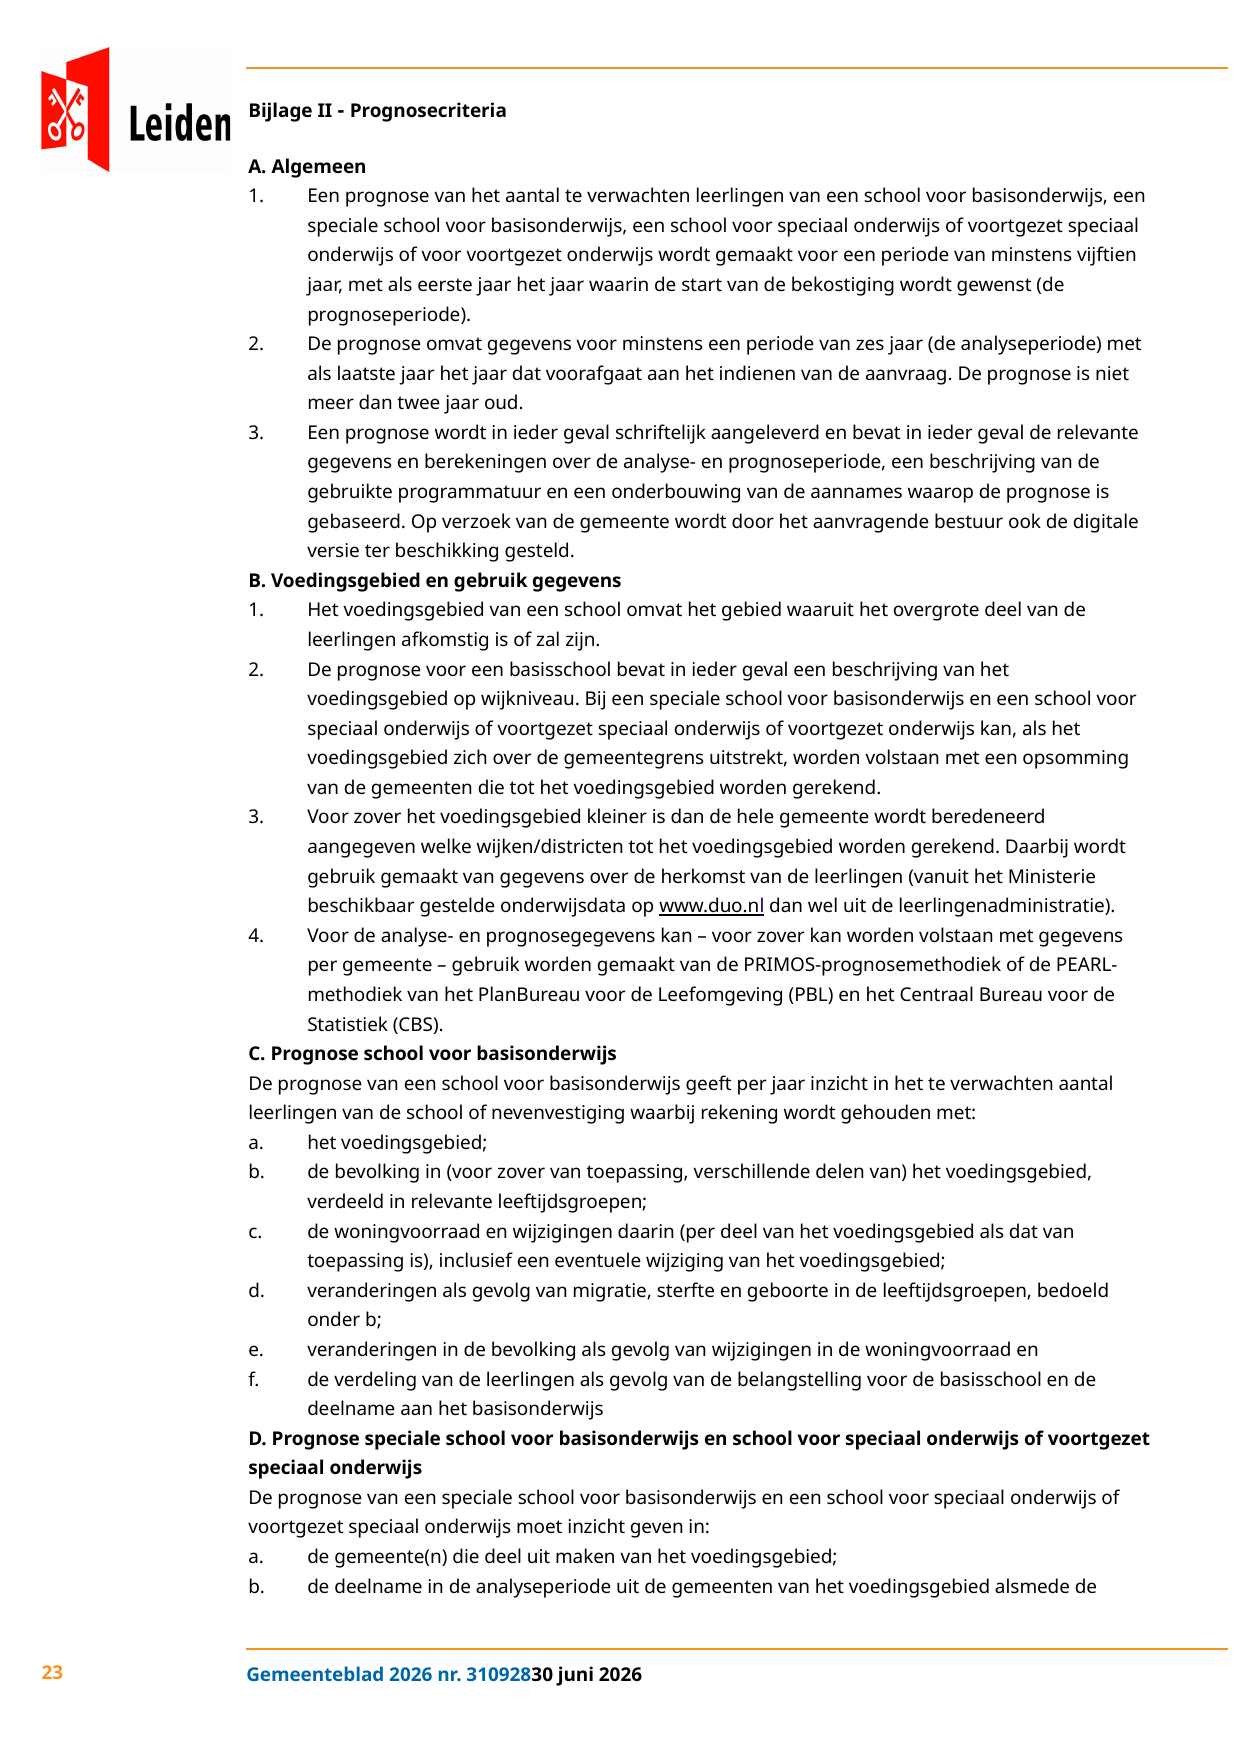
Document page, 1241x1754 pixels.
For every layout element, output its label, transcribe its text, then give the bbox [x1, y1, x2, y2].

list de deelname in de analyseperiode uit de gemeenten van het voedingsgebied alsmede de [248, 1573, 1152, 1599]
list de verdeling van de leerlingen als gevolg van de belangstelling voor de basisschool en de deelname aan het basisonderwijs [248, 1366, 1152, 1421]
picture [41, 47, 231, 172]
list Een prognose van het aantal te verwachten leerlingen van een school voor basisonderwijs, een speciale school voor basisonderwijs, een school voor speciaal onderwijs of voortgezet speciaal onderwijs of voor voortgezet onderwijs wordt gemaakt voor een periode van minstens vijftien jaar, met als eerste jaar het jaar waarin de start van de bekostiging wordt gewenst (de prognoseperiode). [248, 182, 1152, 327]
list Een prognose wordt in ieder geval schriftelijk aangeleverd en bevat in ieder geval de relevante gegevens en berekeningen over de analyse- en prognoseperiode, een beschrijving van de gebruikte programmatuur en een onderbouwing van de aannames waarop de prognose is gebaseerd. Op verzoek van de gemeente wordt door het aanvragende bestuur ook de digitale versie ter beschikking gesteld. [248, 419, 1152, 563]
text De prognose van een school voor basisonderwijs geeft per jaar inzicht in het te verwachten aantal leerlingen van de school of nevenvestiging waarbij rekening wordt gehouden met: [248, 1070, 1152, 1125]
text De prognose van een speciale school voor basisonderwijs en een school voor speciaal onderwijs of voortgezet speciaal onderwijs moet inzicht geven in: [248, 1484, 1152, 1539]
list Het voedingsgebied van een school omvat het gebied waaruit het overgrote deel van de leerlingen afkomstig is of zal zijn. [248, 597, 1152, 652]
list Voor de analyse- en prognosegegevens kan – voor zover kan worden volstaan met gegevens per gemeente – gebruik worden gemaakt van de PRIMOS-prognosemethodiek of de PEARL-methodiek van het PlanBureau voor de Leefomgeving (PBL) en het Centraal Bureau voor de Statistiek (CBS). [248, 922, 1152, 1037]
list de gemeente(n) die deel uit maken van het voedingsgebied; [248, 1543, 1152, 1569]
list Voor zover het voedingsgebied kleiner is dan de hele gemeente wordt beredeneerd aangegeven welke wijken/districten tot het voedingsgebied worden gerekend. Daarbij wordt gebruik gemaakt van gegevens over de herkomst van de leerlingen (vanuit het Ministerie beschikbaar gestelde onderwijsdata op www.duo.nl dan wel uit de leerlingenadministratie). [248, 804, 1152, 918]
list de bevolking in (voor zover van toepassing, verschillende delen van) het voedingsgebied, verdeeld in relevante leeftijdsgroepen; [248, 1159, 1152, 1214]
text B. Voedingsgebied en gebruik gegevens [248, 567, 1152, 593]
list veranderingen als gevolg van migratie, sterfte en geboorte in de leeftijdsgroepen, bedoeld onder b; [248, 1277, 1152, 1332]
text C. Prognose school voor basisonderwijs [248, 1040, 1152, 1066]
list De prognose voor een basisschool bevat in ieder geval een beschrijving van het voedingsgebied op wijkniveau. Bij een speciale school voor basisonderwijs en een school voor speciaal onderwijs of voortgezet speciaal onderwijs of voortgezet onderwijs kan, als het voedingsgebied zich over de gemeentegrens uitstrekt, worden volstaan met een opsomming van de gemeenten die tot het voedingsgebied worden gerekend. [248, 656, 1152, 800]
text Bijlage II - Prognosecriteria [248, 95, 1152, 123]
text A. Algemeen [248, 153, 1152, 179]
list het voedingsgebied; [248, 1129, 1152, 1155]
list De prognose omvat gegevens voor minstens een periode van zes jaar (de analyseperiode) met als laatste jaar het jaar dat voorafgaat aan het indienen van de aanvraag. De prognose is niet meer dan twee jaar oud. [248, 330, 1152, 415]
text D. Prognose speciale school voor basisonderwijs en school voor speciaal onderwijs of voortgezet speciaal onderwijs [248, 1425, 1152, 1480]
list de woningvoorraad en wijzigingen daarin (per deel van het voedingsgebied als dat van toepassing is), inclusief een eventuele wijziging van het voedingsgebied; [248, 1218, 1152, 1273]
list veranderingen in de bevolking als gevolg van wijzigingen in de woningvoorraad en [248, 1336, 1152, 1362]
